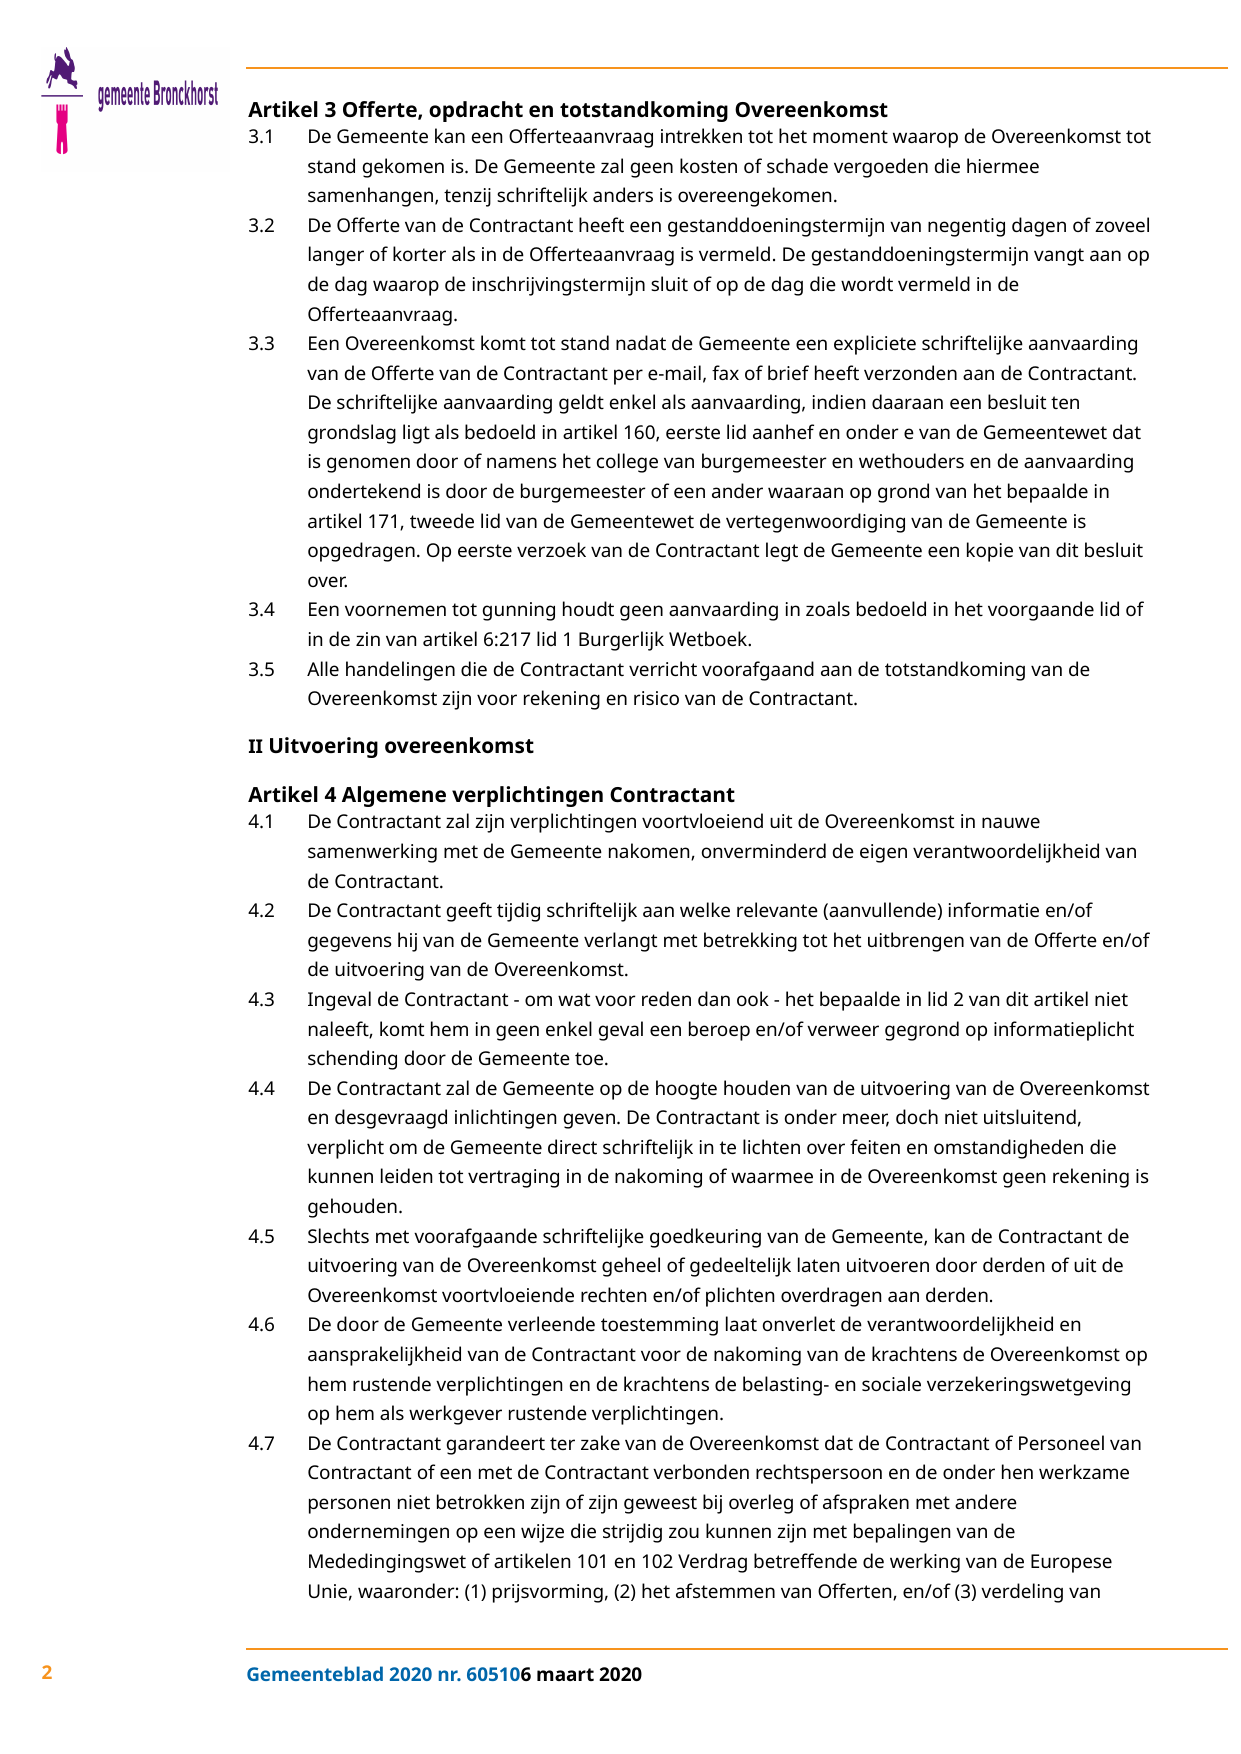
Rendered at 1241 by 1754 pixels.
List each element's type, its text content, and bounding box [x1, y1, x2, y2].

text Artikel 4 Algemene verplichtingen Contractant [248, 780, 1152, 809]
text Artikel 3 Offerte, opdracht en totstandkoming Overeenkomst [248, 95, 1152, 123]
picture [41, 47, 231, 172]
list De door de Gemeente verleende toestemming laat onverlet de verantwoordelijkheid en aansprakelijkheid van de Contractant voor de nakoming van de krachtens de Overeenkomst op hem rustende verplichtingen en de krachtens de belasting- en sociale verzekeringswetgeving op hem als werkgever rustende verplichtingen. [248, 1312, 1152, 1426]
text II Uitvoering overeenkomst [248, 731, 1152, 759]
list Een voornemen tot gunning houdt geen aanvaarding in zoals bedoeld in het voorgaande lid of in de zin van artikel 6:217 lid 1 Burgerlijk Wetboek. [248, 597, 1152, 652]
list De Offerte van de Contractant heeft een gestanddoeningstermijn van negentig dagen of zoveel langer of korter als in de Offerteaanvraag is vermeld. De gestanddoeningstermijn vangt aan op de dag waarop de inschrijvingstermijn sluit of op de dag die wordt vermeld in de Offerteaanvraag. [248, 212, 1152, 326]
list De Contractant garandeert ter zake van de Overeenkomst dat de Contractant of Personeel van Contractant of een met de Contractant verbonden rechtspersoon en de onder hen werkzame personen niet betrokken zijn of zijn geweest bij overleg of afspraken met andere ondernemingen op een wijze die strijdig zou kunnen zijn met bepalingen van de Mededingingswet of artikelen 101 en 102 Verdrag betreffende de werking van de Europese Unie, waaronder: (1) prijsvorming, (2) het afstemmen van Offerten, en/of (3) verdeling van [248, 1430, 1152, 1603]
list Ingeval de Contractant - om wat voor reden dan ook - het bepaalde in lid 2 van dit artikel niet naleeft, komt hem in geen enkel geval een beroep en/of verweer gegrond op informatieplicht schending door de Gemeente toe. [248, 986, 1152, 1071]
list De Contractant zal de Gemeente op de hoogte houden van de uitvoering van de Overeenkomst en desgevraagd inlichtingen geven. De Contractant is onder meer, doch niet uitsluitend, verplicht om de Gemeente direct schriftelijk in te lichten over feiten en omstandigheden die kunnen leiden tot vertraging in de nakoming of waarmee in de Overeenkomst geen rekening is gehouden. [248, 1075, 1152, 1219]
list De Contractant zal zijn verplichtingen voortvloeiend uit de Overeenkomst in nauwe samenwerking met de Gemeente nakomen, onverminderd de eigen verantwoordelijkheid van de Contractant. [248, 809, 1152, 893]
list Een Overeenkomst komt tot stand nadat de Gemeente een expliciete schriftelijke aanvaarding van de Offerte van de Contractant per e-mail, fax of brief heeft verzonden aan de Contractant. De schriftelijke aanvaarding geldt enkel als aanvaarding, indien daaraan een besluit ten grondslag ligt als bedoeld in artikel 160, eerste lid aanhef en onder e van de Gemeentewet dat is genomen door of namens het college van burgemeester en wethouders en de aanvaarding ondertekend is door de burgemeester of een ander waaraan op grond van het bepaalde in artikel 171, tweede lid van de Gemeentewet de vertegenwoordiging van de Gemeente is opgedragen. Op eerste verzoek van de Contractant legt de Gemeente een kopie van dit besluit over. [248, 330, 1152, 593]
list De Contractant geeft tijdig schriftelijk aan welke relevante (aanvullende) informatie en/of gegevens hij van de Gemeente verlangt met betrekking tot het uitbrengen van de Offerte en/of de uitvoering van de Overeenkomst. [248, 897, 1152, 982]
list Alle handelingen die de Contractant verricht voorafgaand aan de totstandkoming van de Overeenkomst zijn voor rekening en risico van de Contractant. [248, 656, 1152, 711]
list De Gemeente kan een Offerteaanvraag intrekken tot het moment waarop de Overeenkomst tot stand gekomen is. De Gemeente zal geen kosten of schade vergoeden die hiermee samenhangen, tenzij schriftelijk anders is overeengekomen. [248, 123, 1152, 208]
list Slechts met voorafgaande schriftelijke goedkeuring van de Gemeente, kan de Contractant de uitvoering van de Overeenkomst geheel of gedeeltelijk laten uitvoeren door derden of uit de Overeenkomst voortvloeiende rechten en/of plichten overdragen aan derden. [248, 1223, 1152, 1308]
